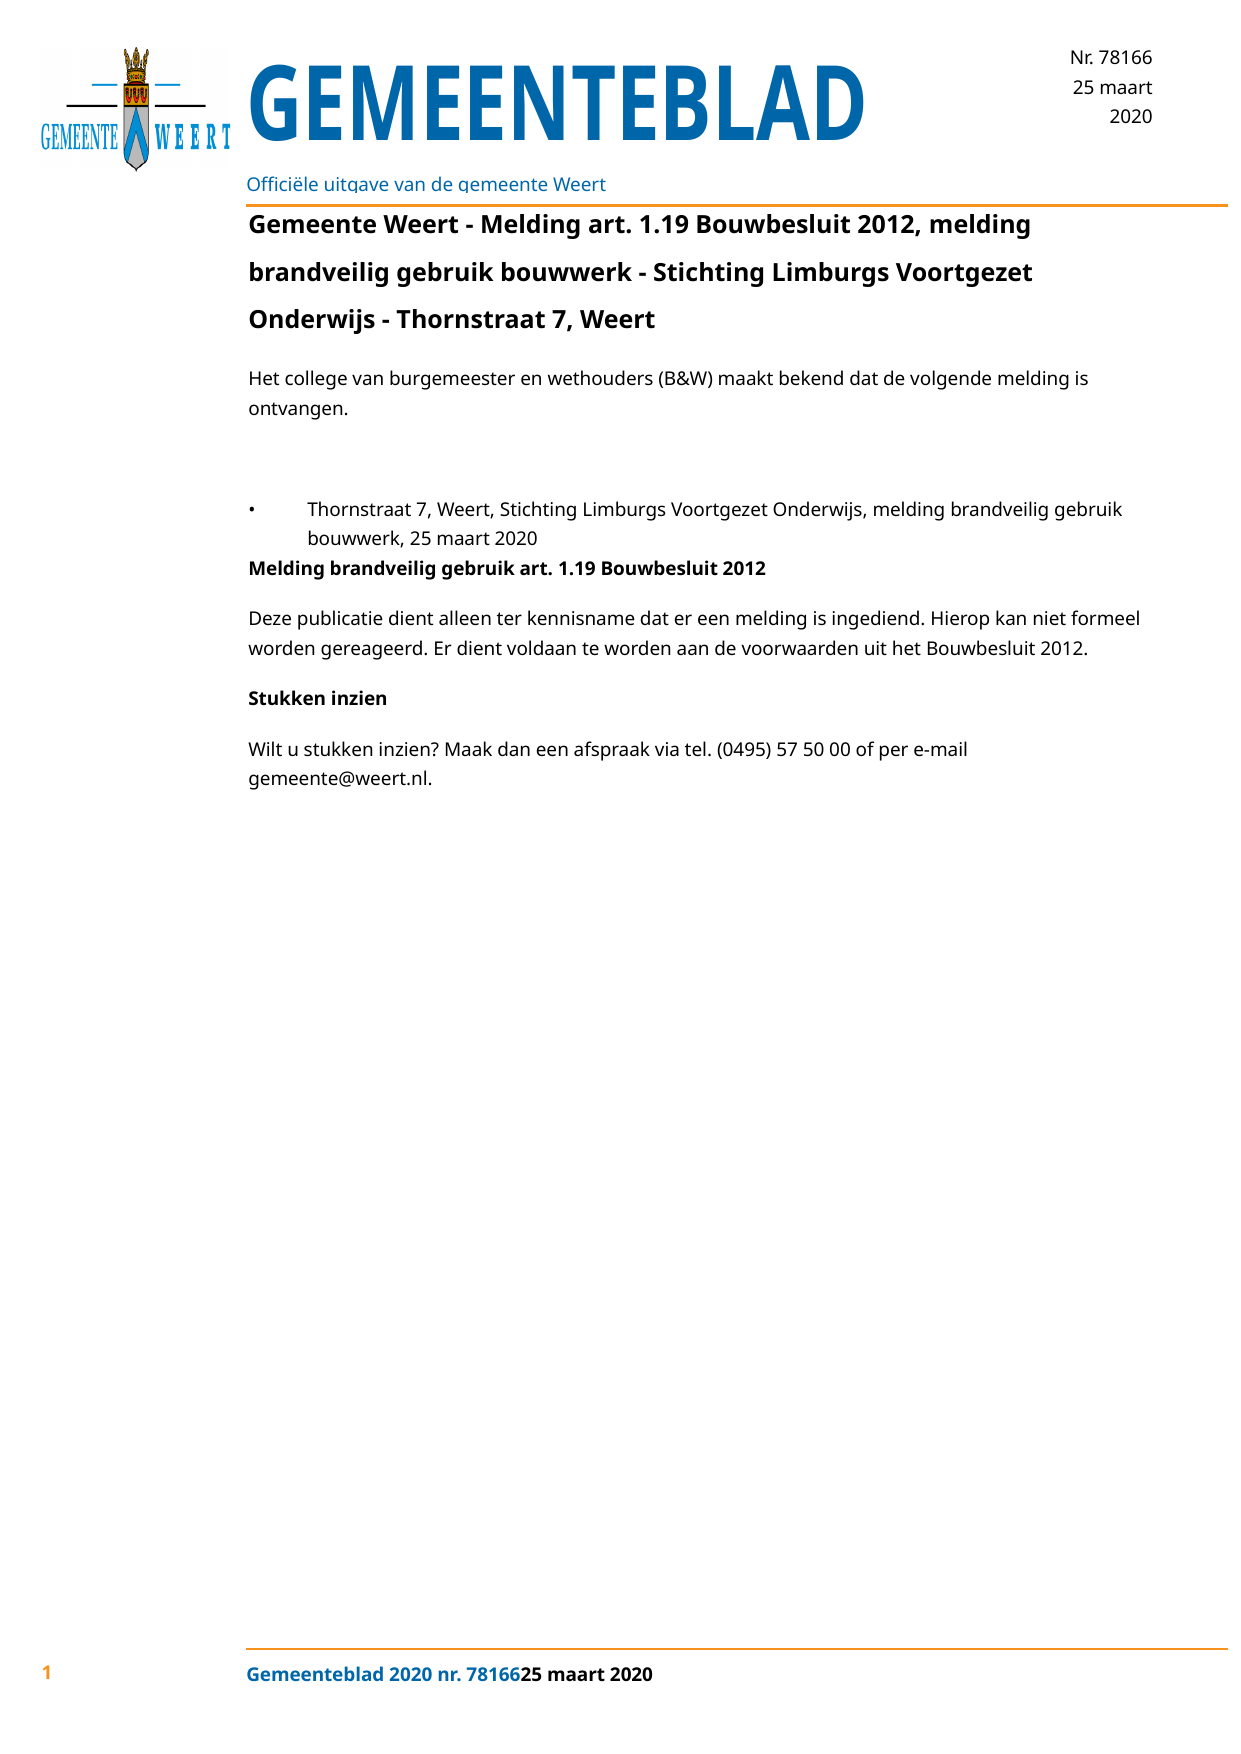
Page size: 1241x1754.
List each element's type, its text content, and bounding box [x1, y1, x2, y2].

text Deze publicatie dient alleen ter kennisname dat er een melding is ingediend. Hierop kan niet formeel worden gereageerd. Er dient voldaan te worden aan de voorwaarden uit het Bouwbesluit 2012. [248, 606, 1152, 661]
text Gemeente Weert - Melding art. 1.19 Bouwbesluit 2012, melding brandveilig gebruik bouwwerk - Stichting Limburgs Voortgezet Onderwijs - Thornstraat 7, Weert [248, 207, 1152, 336]
text Melding brandveilig gebruik art. 1.19 Bouwbesluit 2012 [248, 555, 1152, 581]
picture [41, 47, 231, 172]
text Het college van burgemeester en wethouders (B&W) maakt bekend dat de volgende melding is ontvangen. [248, 366, 1152, 421]
text Stukken inzien [248, 686, 1152, 711]
list Thornstraat 7, Weert, Stichting Limburgs Voortgezet Onderwijs, melding brandveilig gebruik bouwwerk, 25 maart 2020 [248, 496, 1152, 551]
text Wilt u stukken inzien? Maak dan een afspraak via tel. (0495) 57 50 00 of per e-mail gemeente@weert.nl. [248, 736, 1152, 791]
